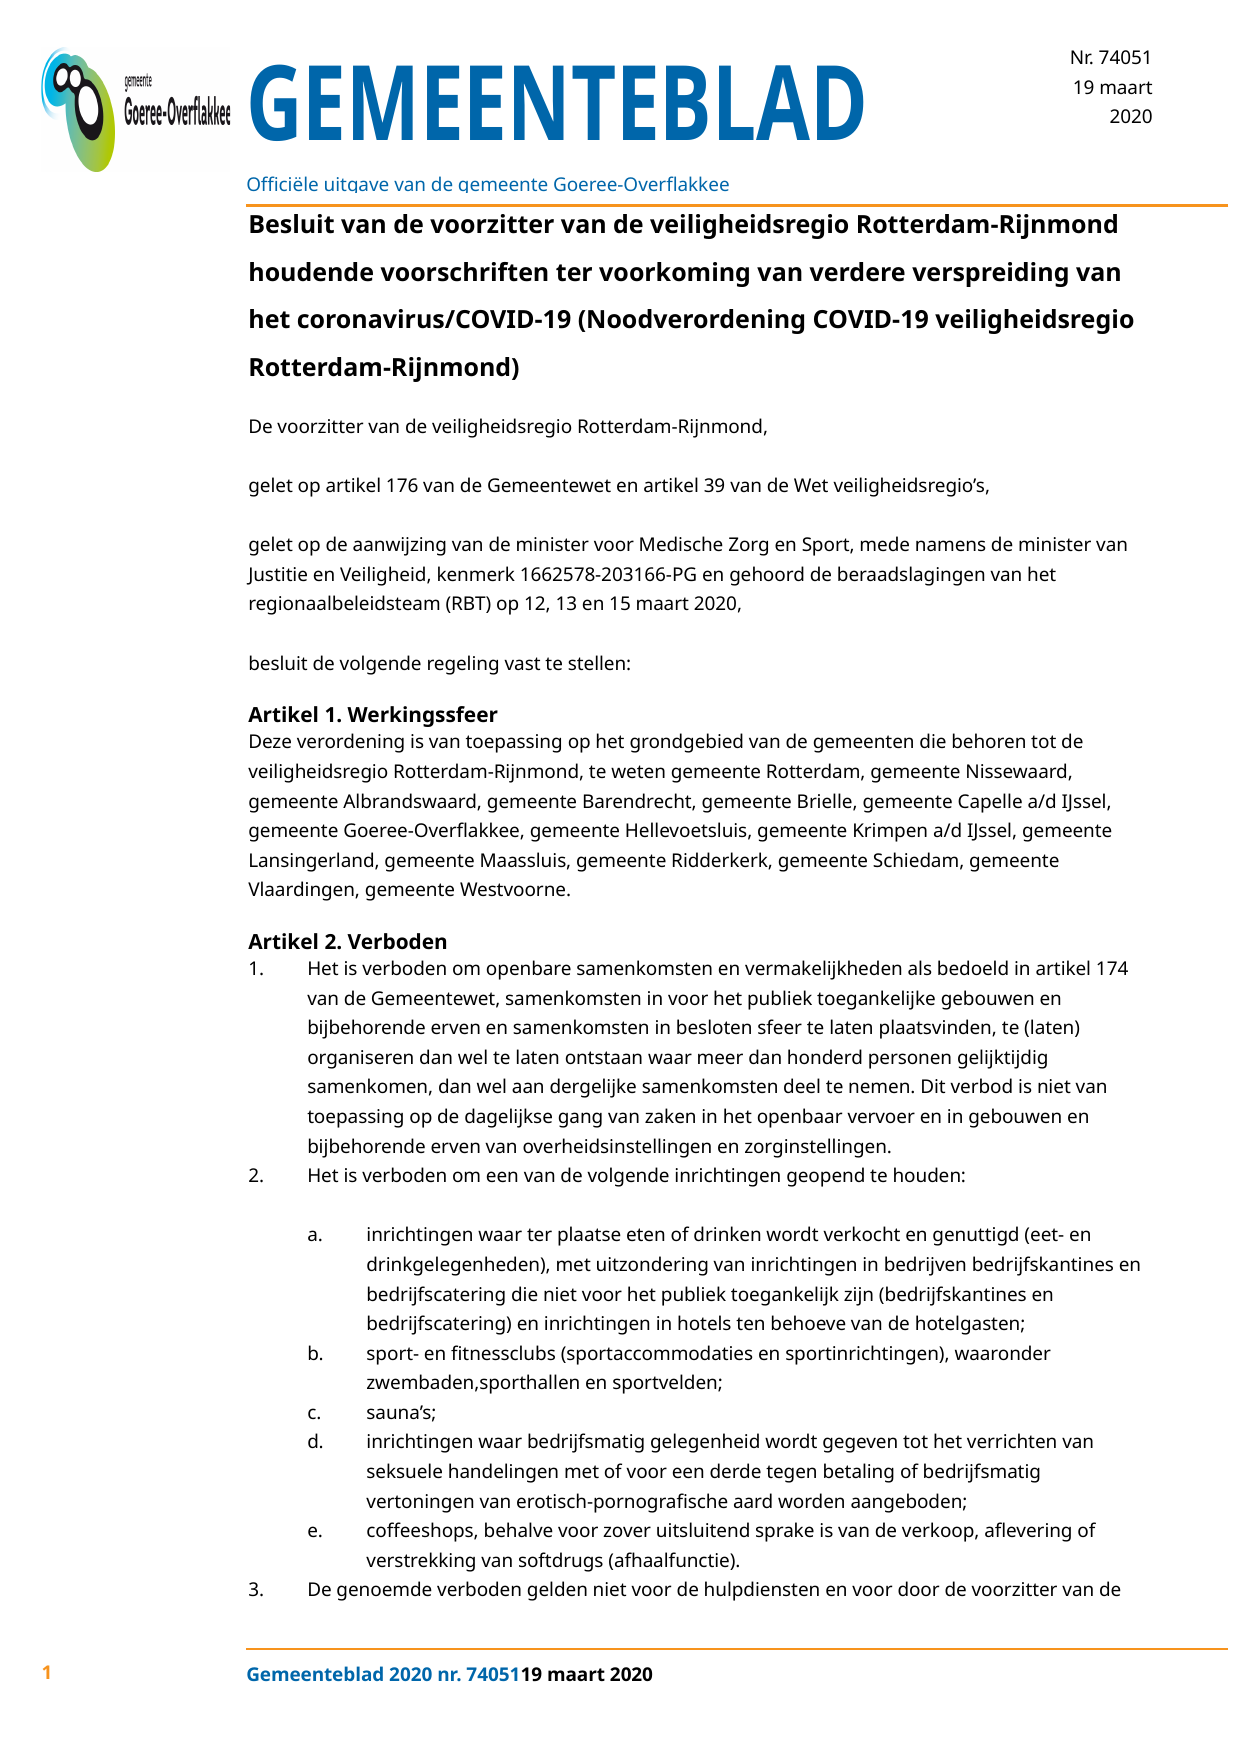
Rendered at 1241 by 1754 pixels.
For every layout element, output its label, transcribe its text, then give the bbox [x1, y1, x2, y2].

text Deze verordening is van toepassing op het grondgebied van de gemeenten die behoren tot de veiligheidsregio Rotterdam-Rijnmond, te weten gemeente Rotterdam, gemeente Nissewaard, gemeente Albrandswaard, gemeente Barendrecht, gemeente Brielle, gemeente Capelle a/d IJssel, gemeente Goeree-Overflakkee, gemeente Hellevoetsluis, gemeente Krimpen a/d IJssel, gemeente Lansingerland, gemeente Maassluis, gemeente Ridderkerk, gemeente Schiedam, gemeente Vlaardingen, gemeente Westvoorne. [248, 729, 1152, 902]
picture [41, 47, 231, 172]
list De genoemde verboden gelden niet voor de hulpdiensten en voor door de voorzitter van de [248, 1577, 1152, 1602]
text gelet op de aanwijzing van de minister voor Medische Zorg en Sport, mede namens de minister van Justitie en Veiligheid, kenmerk 1662578-203166-PG en gehoord de beraadslagingen van het regionaalbeleidsteam (RBT) op 12, 13 en 15 maart 2020, [248, 531, 1152, 616]
list coffeeshops, behalve voor zover uitsluitend sprake is van de verkoop, aflevering of verstrekking van softdrugs (afhaalfunctie). [307, 1517, 1152, 1573]
list Het is verboden om een van de volgende inrichtingen geopend te houden: [248, 1162, 1152, 1188]
list sauna’s; [307, 1399, 1152, 1425]
list Het is verboden om openbare samenkomsten en vermakelijkheden als bedoeld in artikel 174 van de Gemeentewet, samenkomsten in voor het publiek toegankelijke gebouwen en bijbehorende erven en samenkomsten in besloten sfeer te laten plaatsvinden, te (laten) organiseren dan wel te laten ontstaan waar meer dan honderd personen gelijktijdig samenkomen, dan wel aan dergelijke samenkomsten deel te nemen. Dit verbod is niet van toepassing op de dagelijkse gang van zaken in het openbaar vervoer en in gebouwen en bijbehorende erven van overheidsinstellingen en zorginstellingen. [248, 955, 1152, 1159]
text Artikel 2. Verboden [248, 927, 1152, 955]
list inrichtingen waar bedrijfsmatig gelegenheid wordt gegeven tot het verrichten van seksuele handelingen met of voor een derde tegen betaling of bedrijfsmatig vertoningen van erotisch-pornografische aard worden aangeboden; [307, 1429, 1152, 1514]
text gelet op artikel 176 van de Gemeentewet en artikel 39 van de Wet veiligheidsregio’s, [248, 472, 1152, 498]
text Besluit van de voorzitter van de veiligheidsregio Rotterdam-Rijnmond houdende voorschriften ter voorkoming van verdere verspreiding van het coronavirus/COVID-19 (Noodverordening COVID-19 veiligheidsregio Rotterdam-Rijnmond) [248, 207, 1152, 384]
list inrichtingen waar ter plaatse eten of drinken wordt verkocht en genuttigd (eet- en drinkgelegenheden), met uitzondering van inrichtingen in bedrijven bedrijfskantines en bedrijfscatering die niet voor het publiek toegankelijk zijn (bedrijfskantines en bedrijfscatering) en inrichtingen in hotels ten behoeve van de hotelgasten; [307, 1222, 1152, 1336]
text Artikel 1. Werkingssfeer [248, 700, 1152, 729]
text besluit de volgende regeling vast te stellen: [248, 650, 1152, 676]
list sport- en fitnessclubs (sportaccommodaties en sportinrichtingen), waaronder zwembaden,sporthallen en sportvelden; [307, 1340, 1152, 1395]
text De voorzitter van de veiligheidsregio Rotterdam-Rijnmond, [248, 413, 1152, 439]
